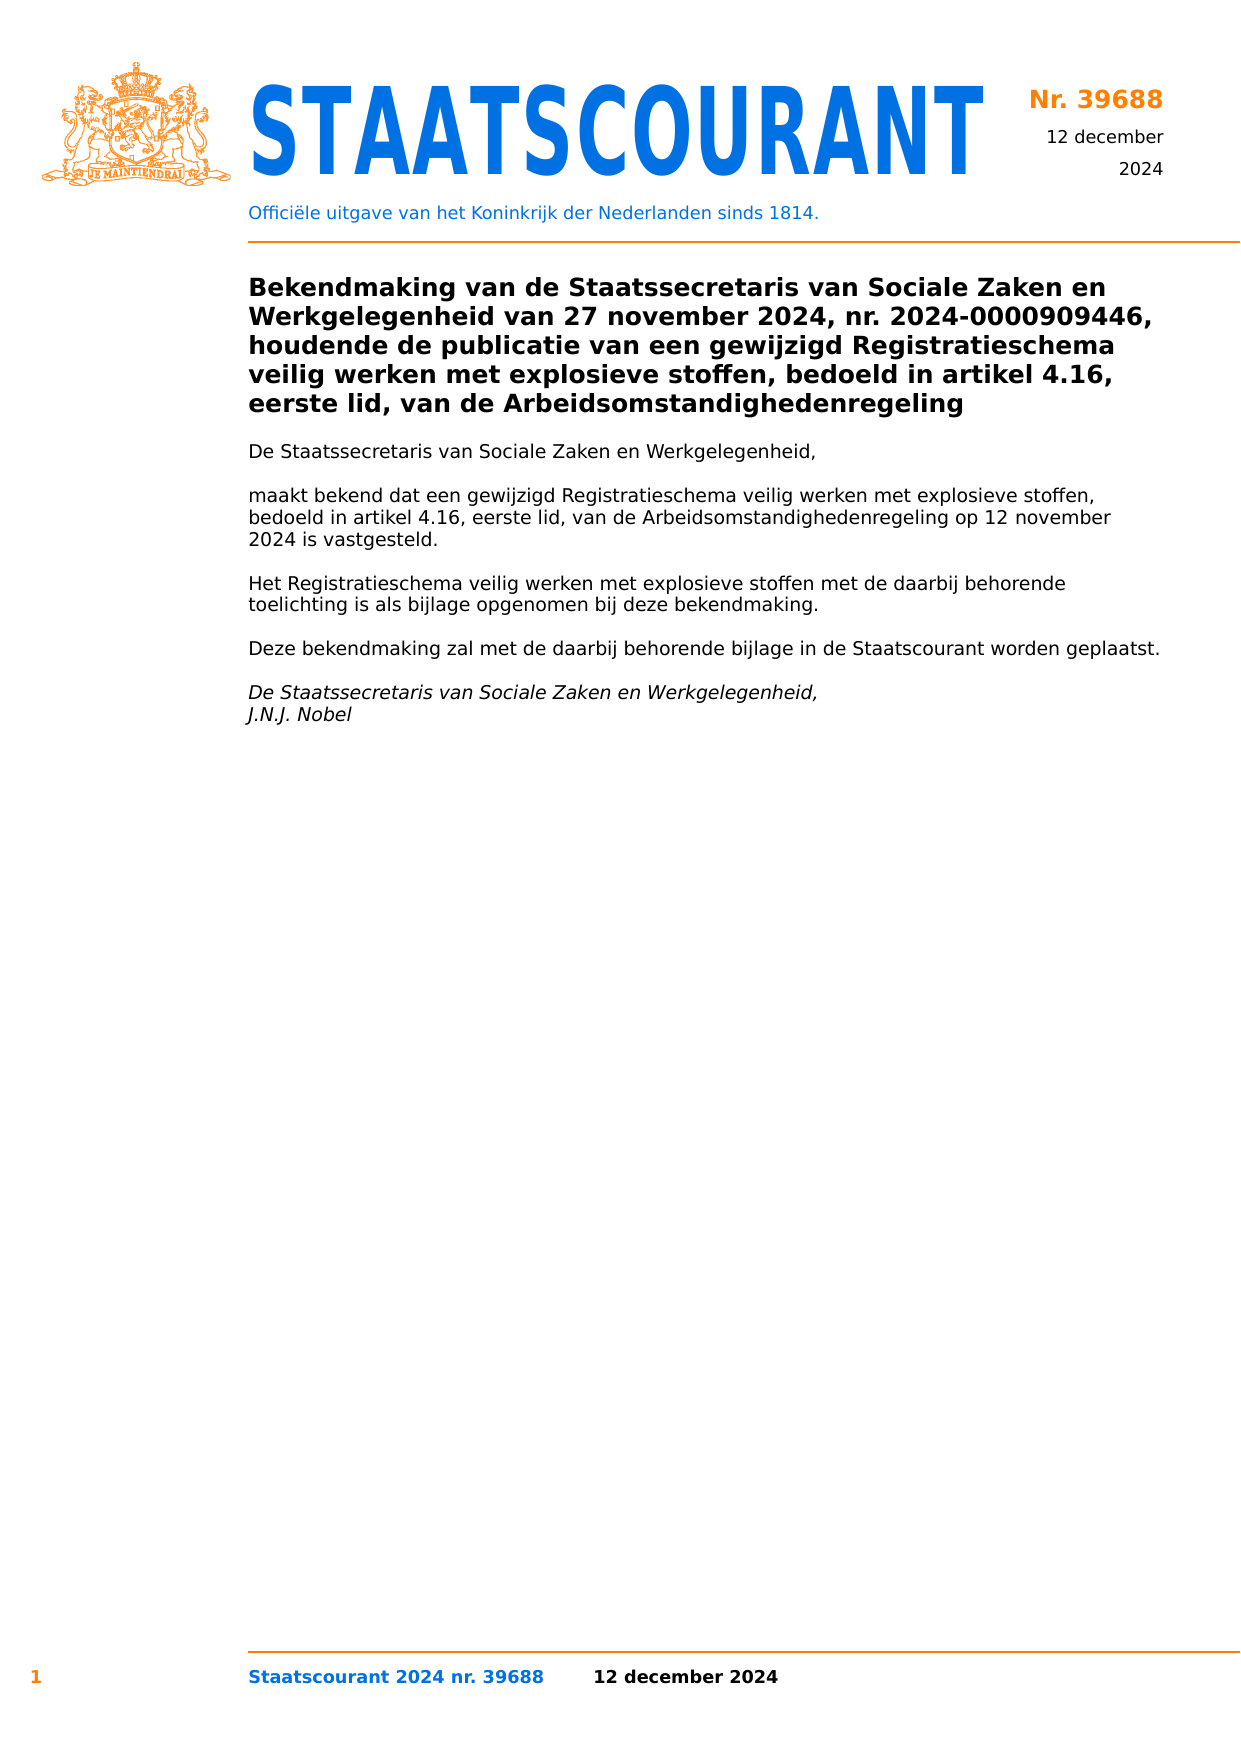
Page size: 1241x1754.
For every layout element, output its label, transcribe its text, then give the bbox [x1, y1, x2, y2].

text Deze bekendmaking zal met de daarbij behorende bijlage in de Staatscourant worden geplaatst. [248, 638, 1163, 660]
subtitle Bekendmaking van de Staatssecretaris van Sociale Zaken en Werkgelegenheid van 27 november 2024, nr. 2024-0000909446, houdende de publicatie van een gewijzigd Registratieschema veilig werken met explosieve stoffen, bedoeld in artikel 4.16, eerste lid, van de Arbeidsomstandighedenregeling [248, 273, 1163, 419]
table_header STAATSCOURANT [248, 62, 998, 203]
table_header Nr. 39688 [998, 62, 1240, 121]
table_cell Officiële uitgave van het Koninkrijk der Nederlanden sinds 1814. [248, 203, 1240, 241]
text maakt bekend dat een gewijzigd Registratieschema veilig werken met explosieve stoffen, bedoeld in artikel 4.16, eerste lid, van de Arbeidsomstandighedenregeling op 12 november 2024 is vastgesteld. [248, 484, 1163, 551]
text Het Registratieschema veilig werken met explosieve stoffen met de daarbij behorende toelichting is als bijlage opgenomen bij deze bekendmaking. [248, 572, 1163, 616]
table_cell 12 december [998, 121, 1240, 153]
text De Staatssecretaris van Sociale Zaken en Werkgelegenheid, [248, 441, 1163, 463]
table_header [25, 62, 248, 241]
picture [41, 62, 231, 186]
table_cell 2024 [998, 153, 1240, 203]
text De Staatssecretaris van Sociale Zaken en Werkgelegenheid, J.N.J. Nobel [248, 682, 1163, 726]
